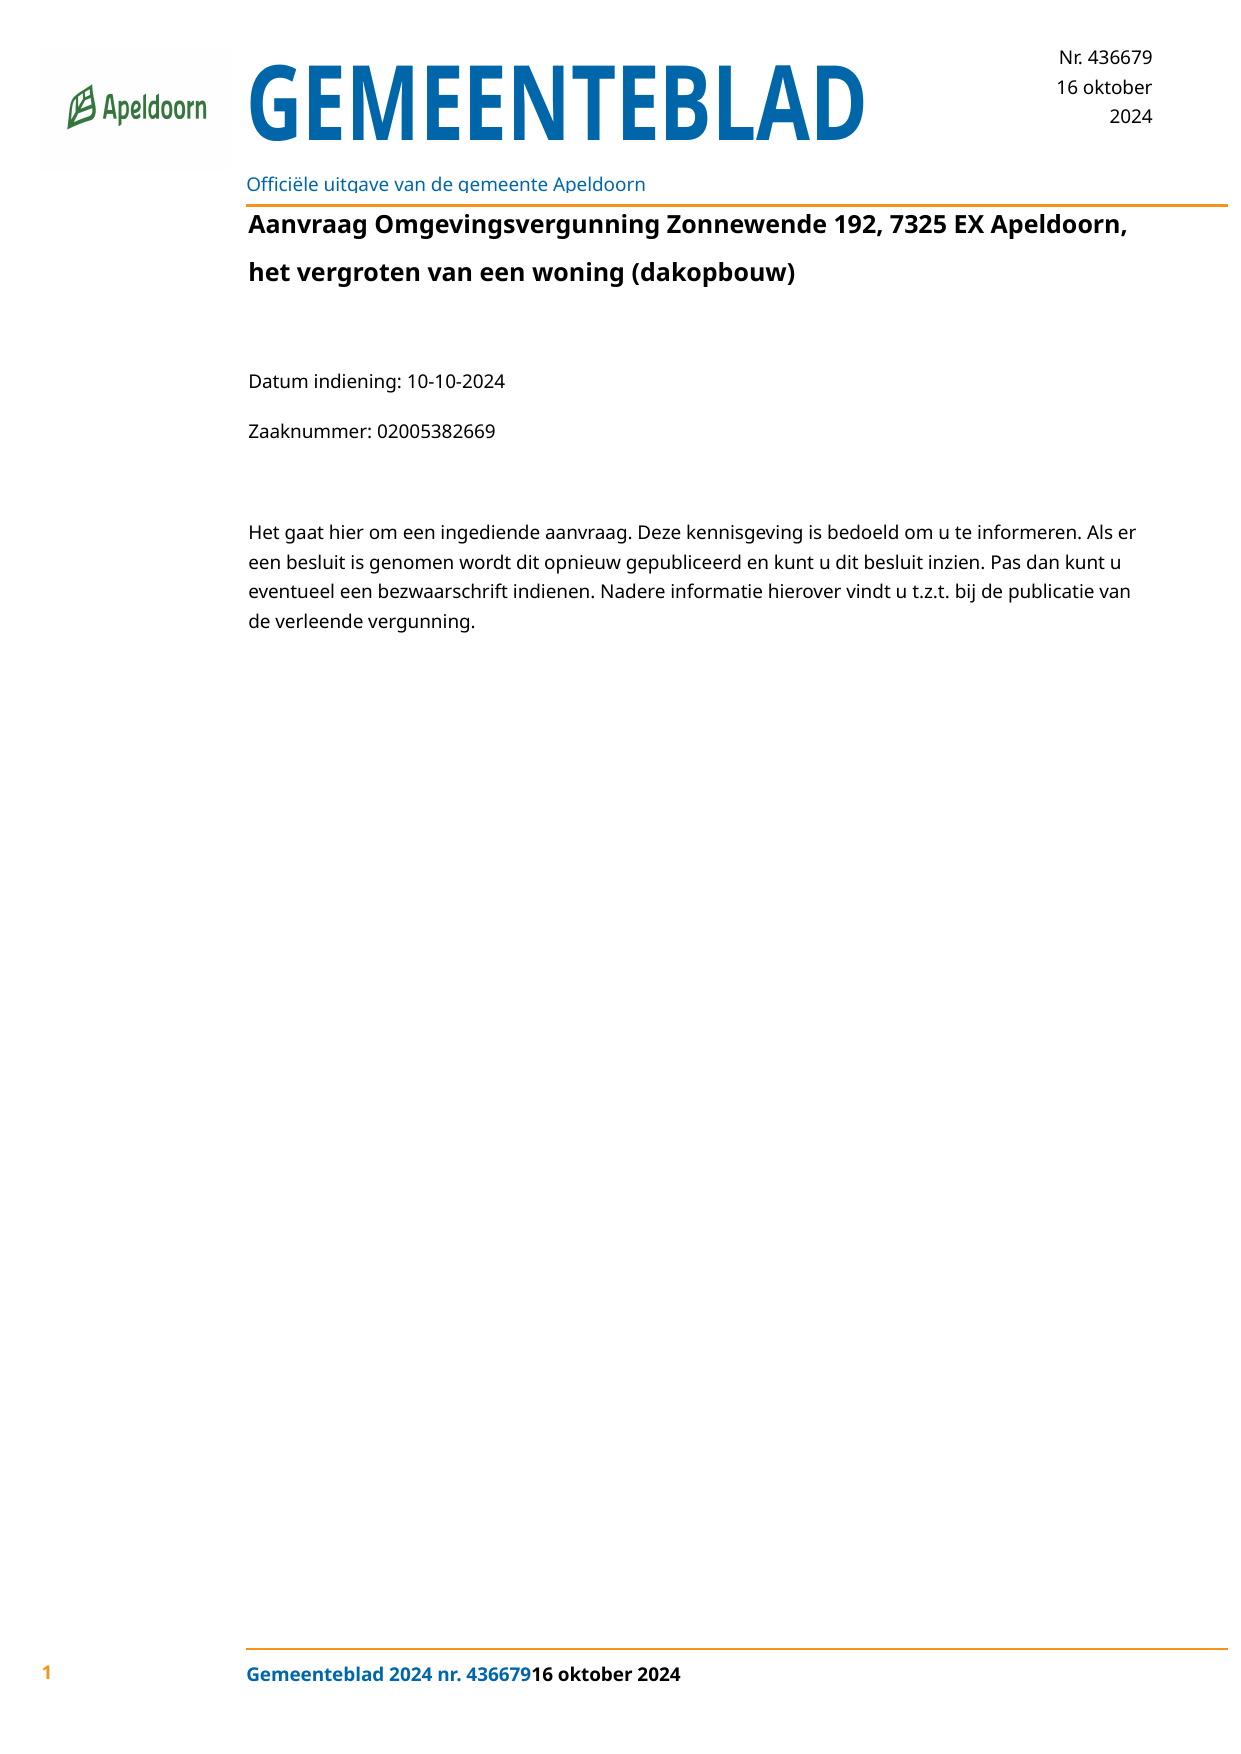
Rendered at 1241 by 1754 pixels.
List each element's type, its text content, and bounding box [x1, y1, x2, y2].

text Datum indiening: 10-10-2024 [248, 368, 1152, 394]
text Het gaat hier om een ingediende aanvraag. Deze kennisgeving is bedoeld om u te informeren. Als er een besluit is genomen wordt dit opnieuw gepubliceerd en kunt u dit besluit inzien. Pas dan kunt u eventueel een bezwaarschrift indienen. Nadere informatie hierover vindt u t.z.t. bij de publicatie van de verleende vergunning. [248, 519, 1152, 634]
text Zaaknummer: 02005382669 [248, 419, 1152, 444]
picture [41, 47, 231, 172]
text Aanvraag Omgevingsvergunning Zonnewende 192, 7325 EX Apeldoorn, het vergroten van een woning (dakopbouw) [248, 207, 1152, 288]
